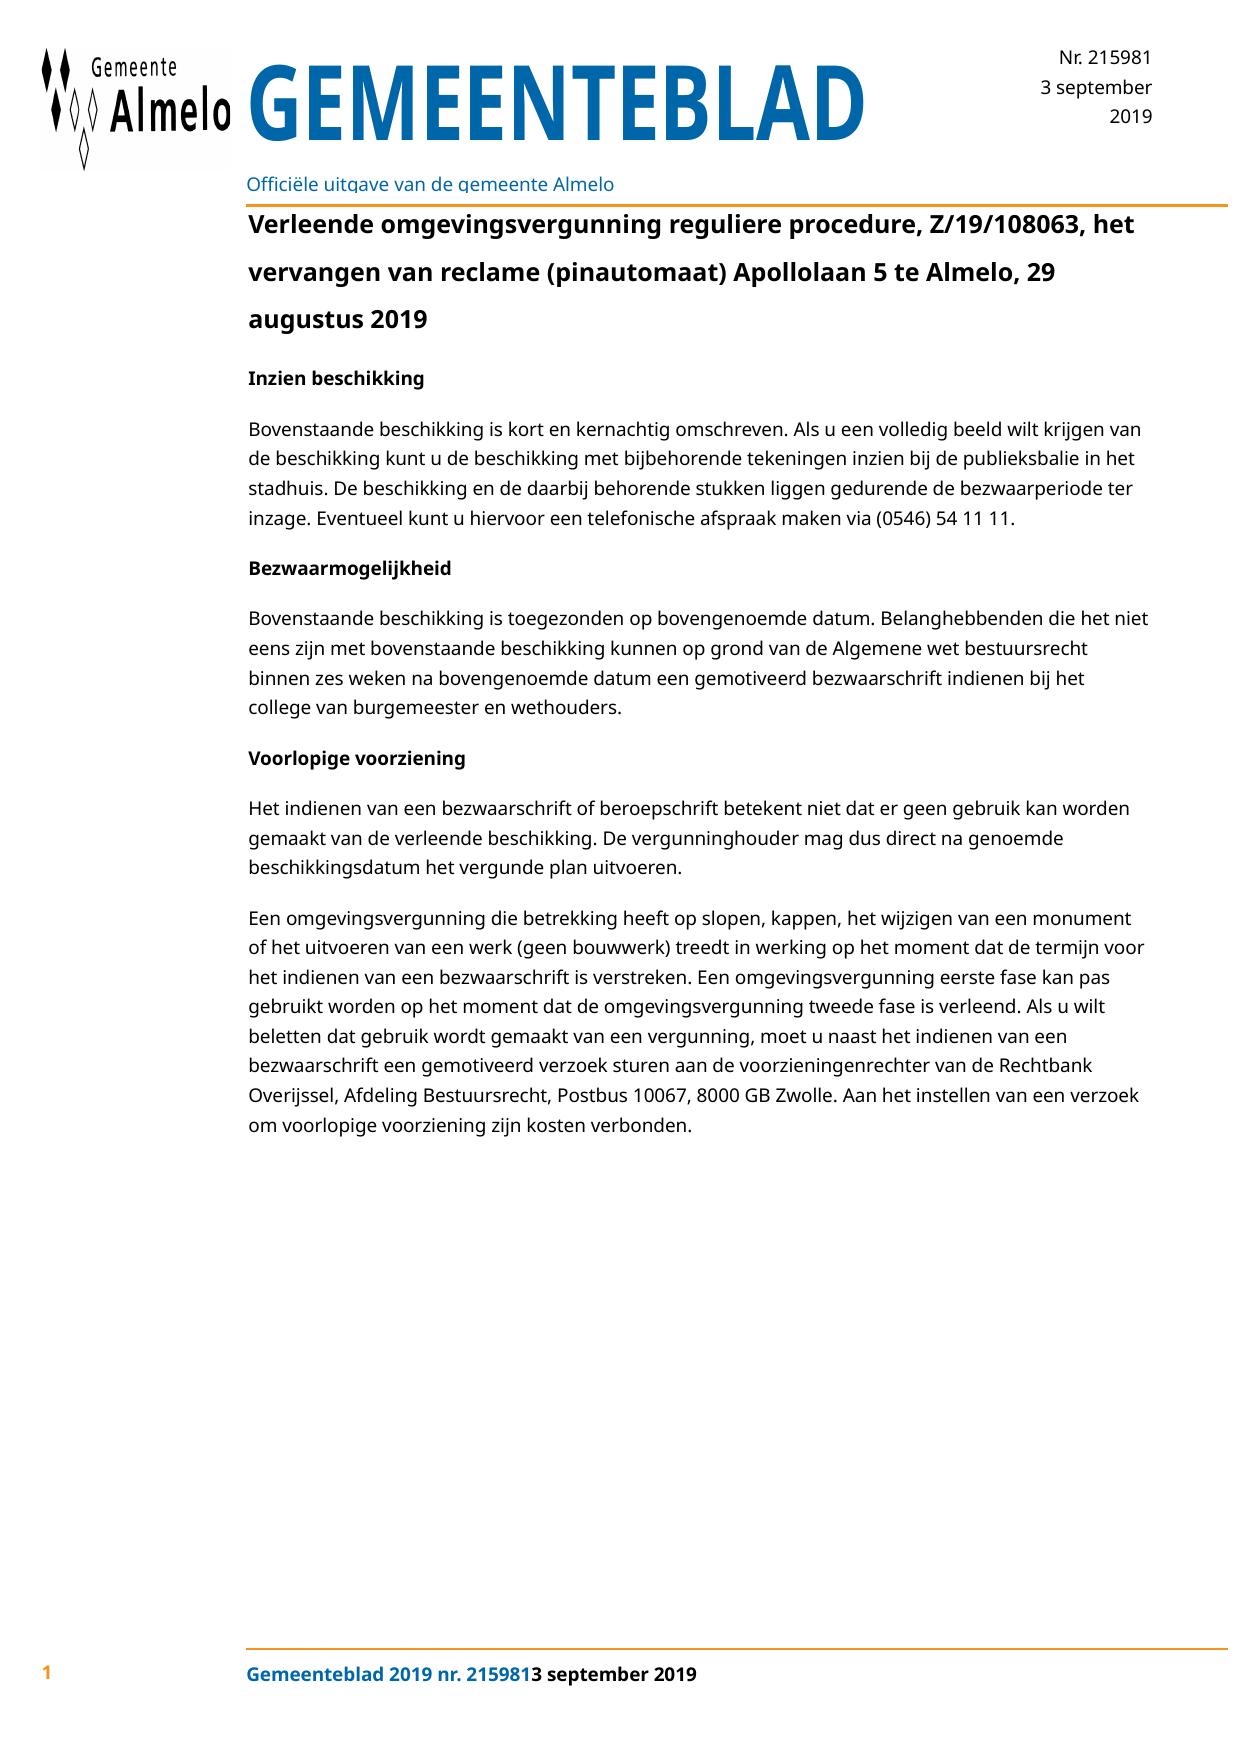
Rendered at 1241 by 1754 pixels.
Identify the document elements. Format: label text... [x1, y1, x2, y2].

text Verleende omgevingsvergunning reguliere procedure, Z/19/108063, het vervangen van reclame (pinautomaat) Apollolaan 5 te Almelo, 29 augustus 2019 [248, 207, 1152, 336]
text Bovenstaande beschikking is toegezonden op bovengenoemde datum. Belanghebbenden die het niet eens zijn met bovenstaande beschikking kunnen op grond van de Algemene wet bestuursrecht binnen zes weken na bovengenoemde datum een gemotiveerd bezwaarschrift indienen bij het college van burgemeester en wethouders. [248, 606, 1152, 720]
text Bovenstaande beschikking is kort en kernachtig omschreven. Als u een volledig beeld wilt krijgen van de beschikking kunt u de beschikking met bijbehorende tekeningen inzien bij de publieksbalie in het stadhuis. De beschikking en de daarbij behorende stukken liggen gedurende de bezwaarperiode ter inzage. Eventueel kunt u hiervoor een telefonische afspraak maken via (0546) 54 11 11. [248, 416, 1152, 530]
picture [41, 47, 231, 172]
text Het indienen van een bezwaarschrift of beroepschrift betekent niet dat er geen gebruik kan worden gemaakt van de verleende beschikking. De vergunninghouder mag dus direct na genoemde beschikkingsdatum het vergunde plan uitvoeren. [248, 795, 1152, 880]
text Bezwaarmogelijkheid [248, 555, 1152, 581]
text Inzien beschikking [248, 366, 1152, 391]
text Een omgevingsvergunning die betrekking heeft op slopen, kappen, het wijzigen van een monument of het uitvoeren van een werk (geen bouwwerk) treedt in werking op het moment dat de termijn voor het indienen van een bezwaarschrift is verstreken. Een omgevingsvergunning eerste fase kan pas gebruikt worden op het moment dat de omgevingsvergunning tweede fase is verleend. Als u wilt beletten dat gebruik wordt gemaakt van een vergunning, moet u naast het indienen van een bezwaarschrift een gemotiveerd verzoek sturen aan de voorzieningenrechter van de Rechtbank Overijssel, Afdeling Bestuursrecht, Postbus 10067, 8000 GB Zwolle. Aan het instellen van een verzoek om voorlopige voorziening zijn kosten verbonden. [248, 905, 1152, 1137]
text Voorlopige voorziening [248, 745, 1152, 770]
